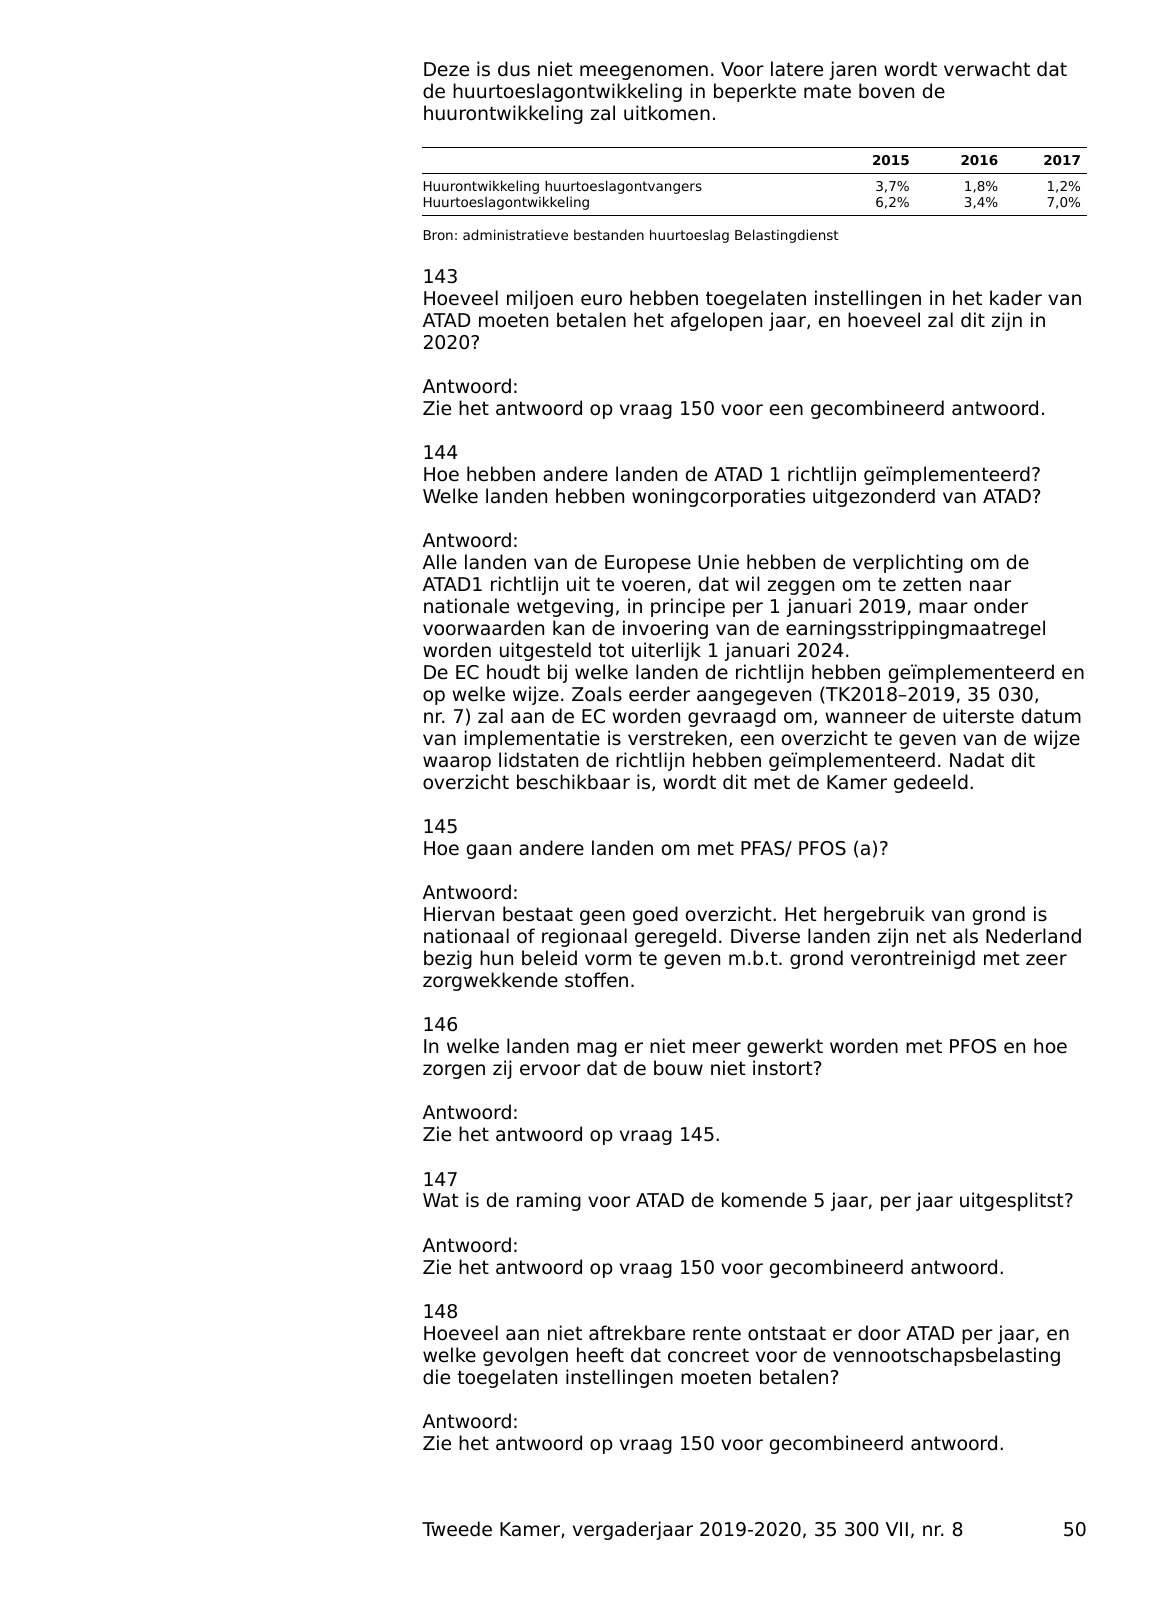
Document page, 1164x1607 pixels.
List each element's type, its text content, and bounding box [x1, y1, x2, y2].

text Zie het antwoord op vraag 150 voor gecombineerd antwoord. [422, 1433, 1087, 1455]
table_cell Huurtoeslagontwikkeling [422, 195, 827, 215]
text 144 [422, 442, 1087, 464]
table_cell Bron: administratieve bestanden huurtoeslag Belastingdienst [422, 216, 1087, 243]
text Antwoord: [422, 1234, 1087, 1257]
text Antwoord: [422, 882, 1087, 904]
text 148 [422, 1301, 1087, 1323]
text Zie het antwoord op vraag 150 voor een gecombineerd antwoord. [422, 398, 1087, 420]
text 143 [422, 266, 1087, 288]
table_cell 1,8% [915, 174, 1004, 194]
text 145 [422, 816, 1087, 838]
text Hoeveel miljoen euro hebben toegelaten instellingen in het kader van ATAD moeten betalen het afgelopen jaar, en hoeveel zal dit zijn in 2020? [422, 288, 1087, 353]
text Antwoord: [422, 1102, 1087, 1124]
table_cell Huurontwikkeling huurtoeslagontvangers [422, 174, 827, 194]
text 146 [422, 1014, 1087, 1036]
text 147 [422, 1168, 1087, 1190]
text De EC houdt bij welke landen de richtlijn hebben geïmplementeerd en op welke wijze. Zoals eerder aangegeven (TK2018–2019, 35 030, nr. 7) zal aan de EC worden gevraagd om, wanneer de uiterste datum van implementatie is verstreken, een overzicht te geven van de wijze waarop lidstaten de richtlijn hebben geïmplementeerd. Nadat dit overzicht beschikbaar is, wordt dit met de Kamer gedeeld. [422, 662, 1087, 794]
table_cell 7,0% [1004, 195, 1087, 215]
text Deze is dus niet meegenomen. Voor latere jaren wordt verwacht dat de huurtoeslagontwikkeling in beperkte mate boven de huurontwikkeling zal uitkomen. [422, 59, 1087, 125]
text Hoe gaan andere landen om met PFAS/ PFOS (a)? [422, 838, 1087, 860]
text In welke landen mag er niet meer gewerkt worden met PFOS en hoe zorgen zij ervoor dat de bouw niet instort? [422, 1036, 1087, 1080]
text Wat is de raming voor ATAD de komende 5 jaar, per jaar uitgesplitst? [422, 1190, 1087, 1212]
table_cell 1,2% [1004, 174, 1087, 194]
text Antwoord: [422, 376, 1087, 398]
table_header 2016 [915, 148, 1004, 173]
table_header 2017 [1004, 148, 1087, 173]
table_cell 3,7% [827, 174, 915, 194]
table_header [422, 148, 827, 173]
text Hoe hebben andere landen de ATAD 1 richtlijn geïmplementeerd? Welke landen hebben woningcorporaties uitgezonderd van ATAD? [422, 464, 1087, 508]
text Zie het antwoord op vraag 150 voor gecombineerd antwoord. [422, 1257, 1087, 1278]
table_cell 6,2% [827, 195, 915, 215]
table_cell 3,4% [915, 195, 1004, 215]
text Zie het antwoord op vraag 145. [422, 1124, 1087, 1146]
text Antwoord: [422, 530, 1087, 552]
text Alle landen van de Europese Unie hebben de verplichting om de ATAD1 richtlijn uit te voeren, dat wil zeggen om te zetten naar nationale wetgeving, in principe per 1 januari 2019, maar onder voorwaarden kan de invoering van de earningsstrippingmaatregel worden uitgesteld tot uiterlijk 1 januari 2024. [422, 552, 1087, 662]
text Antwoord: [422, 1411, 1087, 1433]
table_header 2015 [827, 148, 915, 173]
text Hiervan bestaat geen goed overzicht. Het hergebruik van grond is nationaal of regionaal geregeld. Diverse landen zijn net als Nederland bezig hun beleid vorm te geven m.b.t. grond verontreinigd met zeer zorgwekkende stoffen. [422, 904, 1087, 992]
text Hoeveel aan niet aftrekbare rente ontstaat er door ATAD per jaar, en welke gevolgen heeft dat concreet voor de vennootschapsbelasting die toegelaten instellingen moeten betalen? [422, 1323, 1087, 1389]
